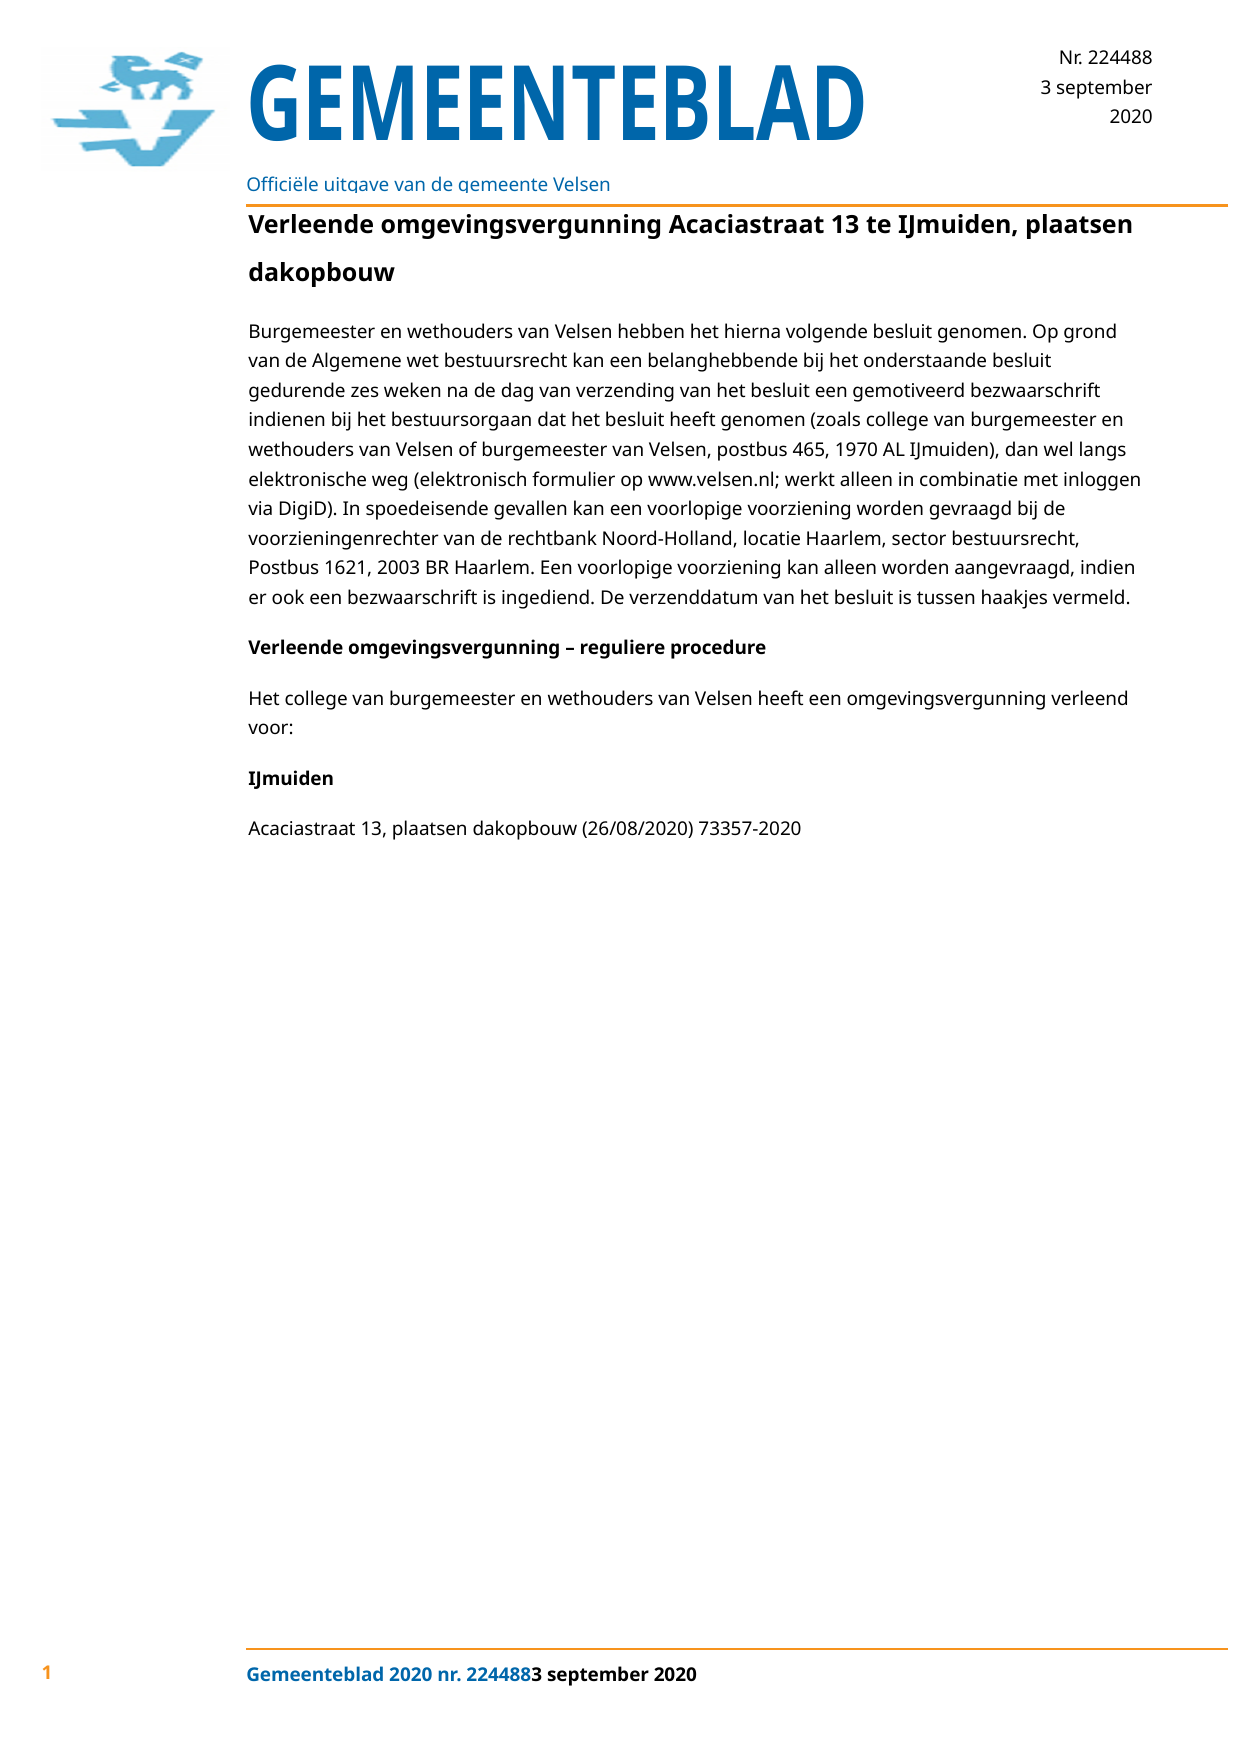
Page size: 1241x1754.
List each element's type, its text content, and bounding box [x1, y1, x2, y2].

text Verleende omgevingsvergunning Acaciastraat 13 te IJmuiden, plaatsen dakopbouw [248, 207, 1152, 288]
picture [41, 47, 231, 172]
text Acaciastraat 13, plaatsen dakopbouw (26/08/2020) 73357-2020 [248, 815, 1152, 841]
text Burgemeester en wethouders van Velsen hebben het hierna volgende besluit genomen. Op grond van de Algemene wet bestuursrecht kan een belanghebbende bij het onderstaande besluit gedurende zes weken na de dag van verzending van het besluit een gemotiveerd bezwaarschrift indienen bij het bestuursorgaan dat het besluit heeft genomen (zoals college van burgemeester en wethouders van Velsen of burgemeester van Velsen, postbus 465, 1970 AL IJmuiden), dan wel langs elektronische weg (elektronisch formulier op www.velsen.nl; werkt alleen in combinatie met inloggen via DigiD). In spoedeisende gevallen kan een voorlopige voorziening worden gevraagd bij de voorzieningenrechter van de rechtbank Noord-Holland, locatie Haarlem, sector bestuursrecht, Postbus 1621, 2003 BR Haarlem. Een voorlopige voorziening kan alleen worden aangevraagd, indien er ook een bezwaarschrift is ingediend. De verzenddatum van het besluit is tussen haakjes vermeld. [248, 318, 1152, 610]
text IJmuiden [248, 765, 1152, 791]
text Verleende omgevingsvergunning – reguliere procedure [248, 634, 1152, 660]
text Het college van burgemeester en wethouders van Velsen heeft een omgevingsvergunning verleend voor: [248, 685, 1152, 740]
